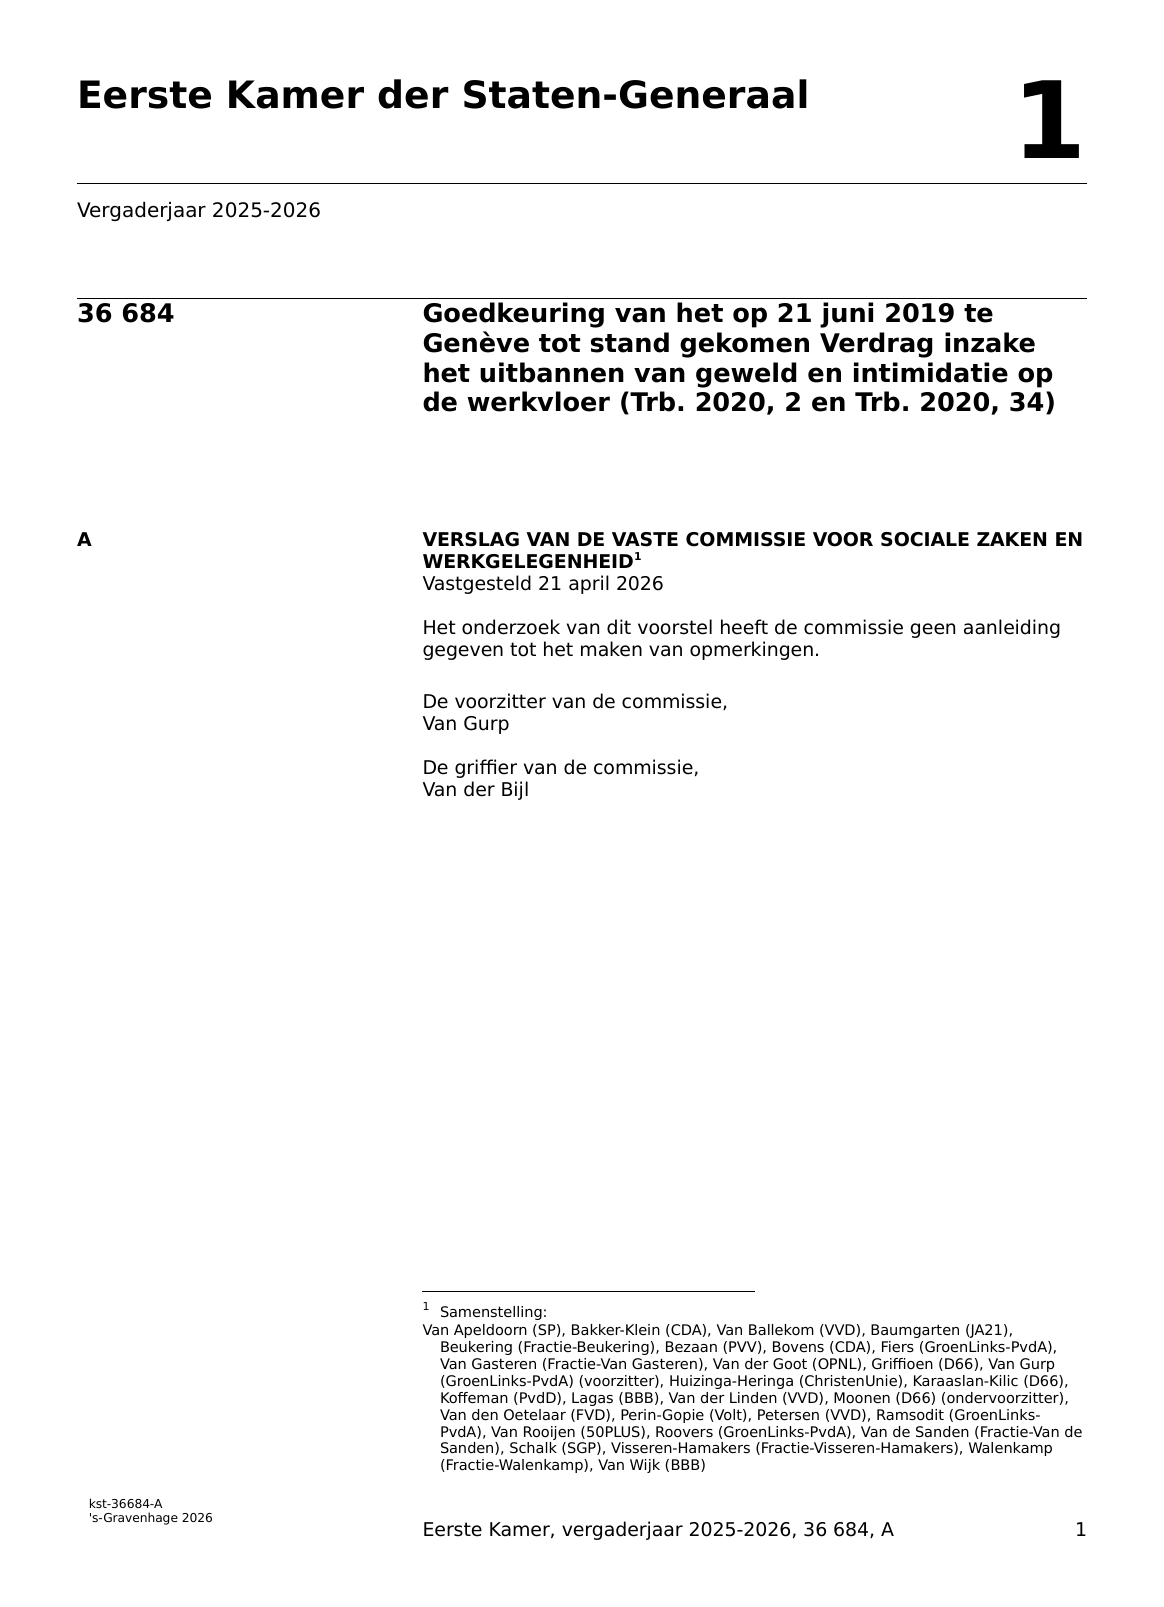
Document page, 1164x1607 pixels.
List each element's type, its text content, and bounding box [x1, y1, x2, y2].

text kst-36684-A [88, 1497, 323, 1511]
text Vastgesteld 21 april 2026 [422, 573, 1087, 595]
table_header 1 [886, 59, 1087, 183]
text De griffier van de commissie, Van der Bijl [422, 757, 1087, 801]
table_cell Vergaderjaar 2025-2026 [77, 184, 1087, 298]
text De voorzitter van de commissie, Van Gurp [422, 691, 1087, 735]
subtitle 36 684 Goedkeuring van het op 21 juni 2019 te Genève tot stand gekomen Verdrag inzake het uitbannen van geweld en intimidatie op de werkvloer (Trb. 2020, 2 en Trb. 2020, 34) [77, 299, 1087, 418]
text Het onderzoek van dit voorstel heeft de commissie geen aanleiding gegeven tot het maken van opmerkingen. [422, 617, 1087, 661]
text Van Apeldoorn (SP), Bakker-Klein (CDA), Van Ballekom (VVD), Baumgarten (JA21), Beukering (Fractie-Beukering), Bezaan (PVV), Bovens (CDA), Fiers (GroenLinks-PvdA), Van Gasteren (Fractie-Van Gasteren), Van der Goot (OPNL), Griffioen (D66), Van Gurp (GroenLinks-PvdA) (voorzitter), Huizinga-Heringa (ChristenUnie), Karaaslan-Kilic (D66), Koffeman (PvdD), Lagas (BBB), Van der Linden (VVD), Moonen (D66) (ondervoorzitter), Van den Oetelaar (FVD), Perin-Gopie (Volt), Petersen (VVD), Ramsodit (GroenLinks-PvdA), Van Rooijen (50PLUS), Roovers (GroenLinks-PvdA), Van de Sanden (Fractie-Van de Sanden), Schalk (SGP), Visseren-Hamakers (Fractie-Visseren-Hamakers), Walenkamp (Fractie-Walenkamp), Van Wijk (BBB) [422, 1322, 1087, 1474]
table_header Eerste Kamer der Staten-Generaal [77, 59, 886, 183]
text 's-Gravenhage 2026 [88, 1511, 323, 1525]
subtitle A VERSLAG VAN DE VASTE COMMISSIE VOOR SOCIALE ZAKEN EN WERKGELEGENHEID [77, 529, 1087, 573]
text Samenstelling: [422, 1300, 1087, 1322]
